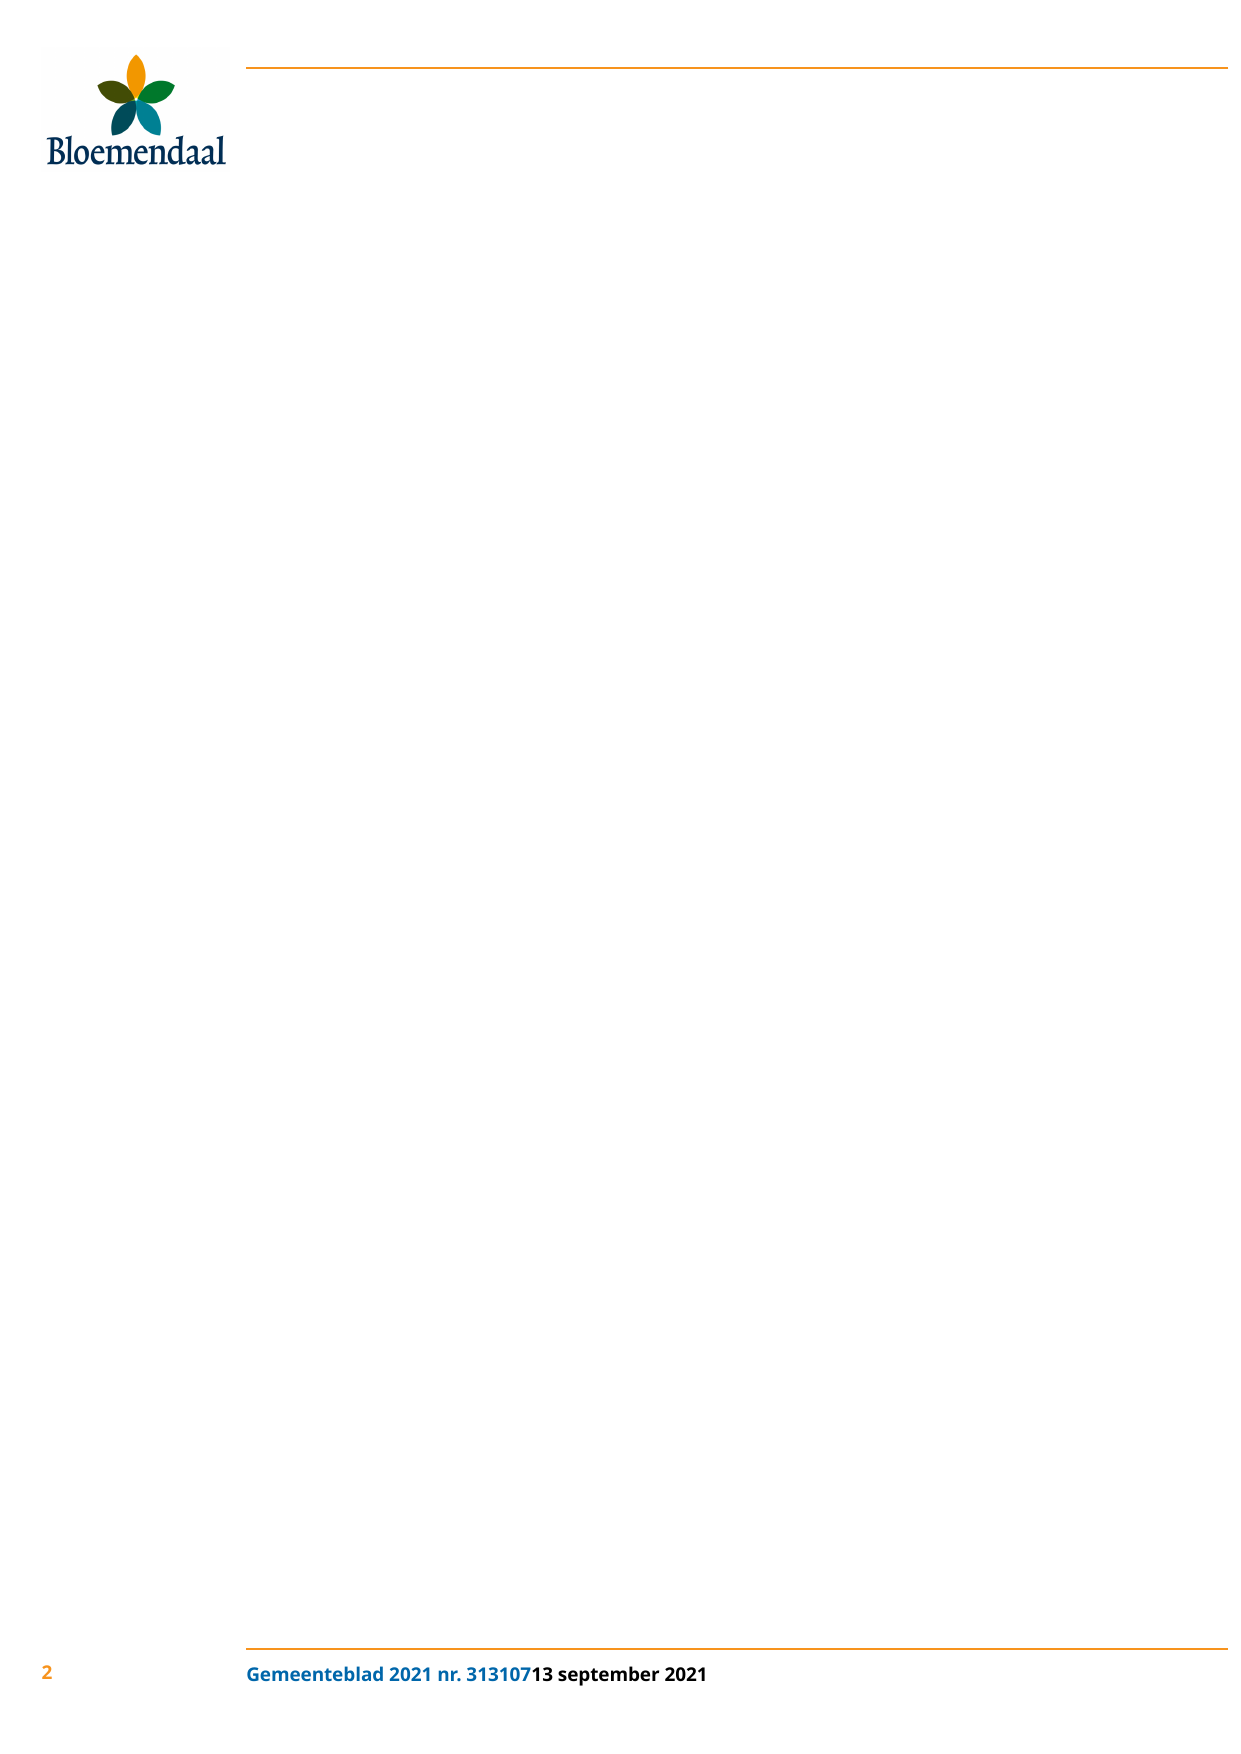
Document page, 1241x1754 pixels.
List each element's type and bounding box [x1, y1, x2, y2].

picture [41, 47, 231, 172]
